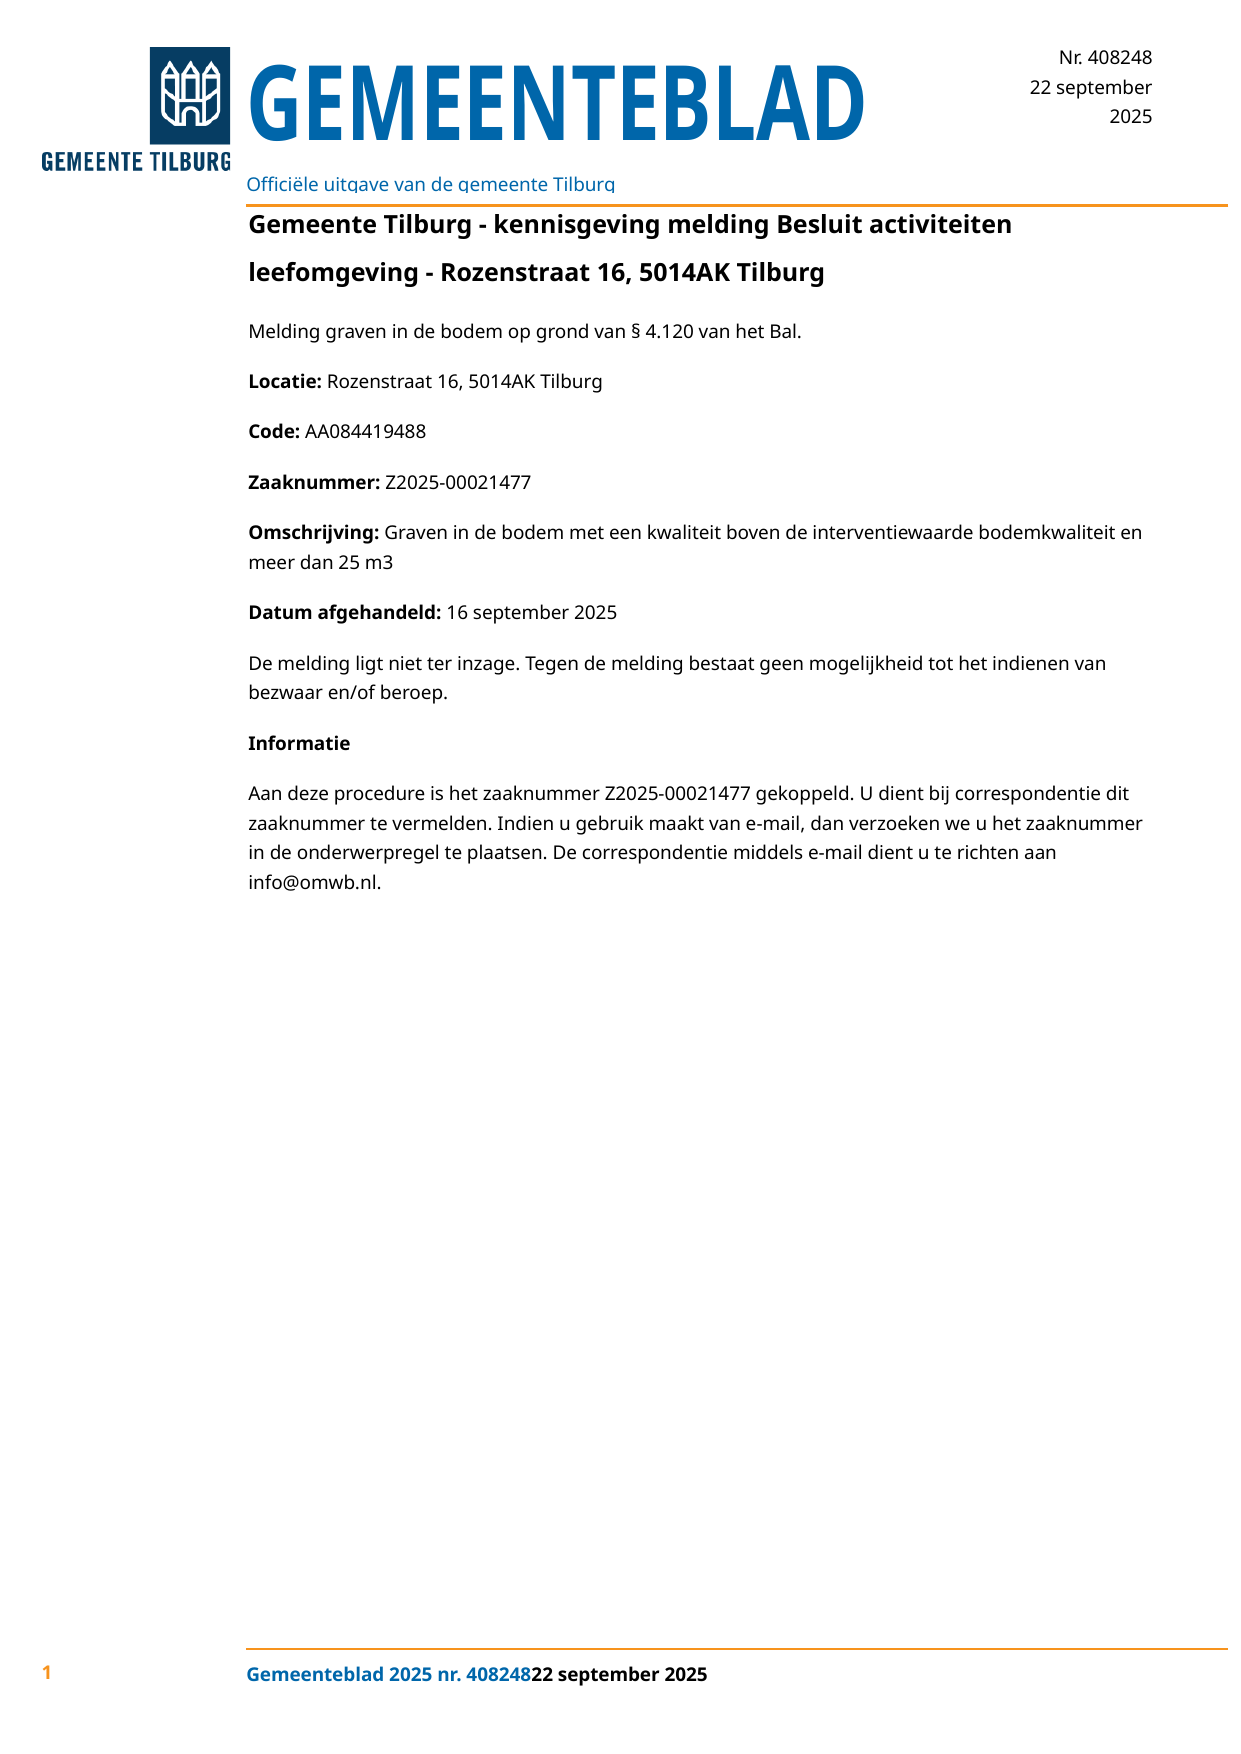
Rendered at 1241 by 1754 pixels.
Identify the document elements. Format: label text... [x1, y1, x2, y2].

text De melding ligt niet ter inzage. Tegen de melding bestaat geen mogelijkheid tot het indienen van bezwaar en/of beroep. [248, 650, 1152, 705]
text Gemeente Tilburg - kennisgeving melding Besluit activiteiten leefomgeving - Rozenstraat 16, 5014AK Tilburg [248, 207, 1152, 288]
text Informatie [248, 730, 1152, 756]
text Melding graven in de bodem op grond van § 4.120 van het Bal. [248, 318, 1152, 344]
text Aan deze procedure is het zaaknummer Z2025-00021477 gekoppeld. U dient bij correspondentie dit zaaknummer te vermelden. Indien u gebruik maakt van e-mail, dan verzoeken we u het zaaknummer in de onderwerpregel te plaatsen. De correspondentie middels e-mail dient u te richten aan info@omwb.nl. [248, 780, 1152, 895]
text Datum afgehandeld: 16 september 2025 [248, 599, 1152, 625]
text Zaaknummer: Z2025-00021477 [248, 469, 1152, 495]
text Locatie: Rozenstraat 16, 5014AK Tilburg [248, 368, 1152, 394]
text Code: AA084419488 [248, 419, 1152, 444]
picture [41, 47, 231, 172]
text Omschrijving: Graven in de bodem met een kwaliteit boven de interventiewaarde bodemkwaliteit en meer dan 25 m3 [248, 519, 1152, 575]
